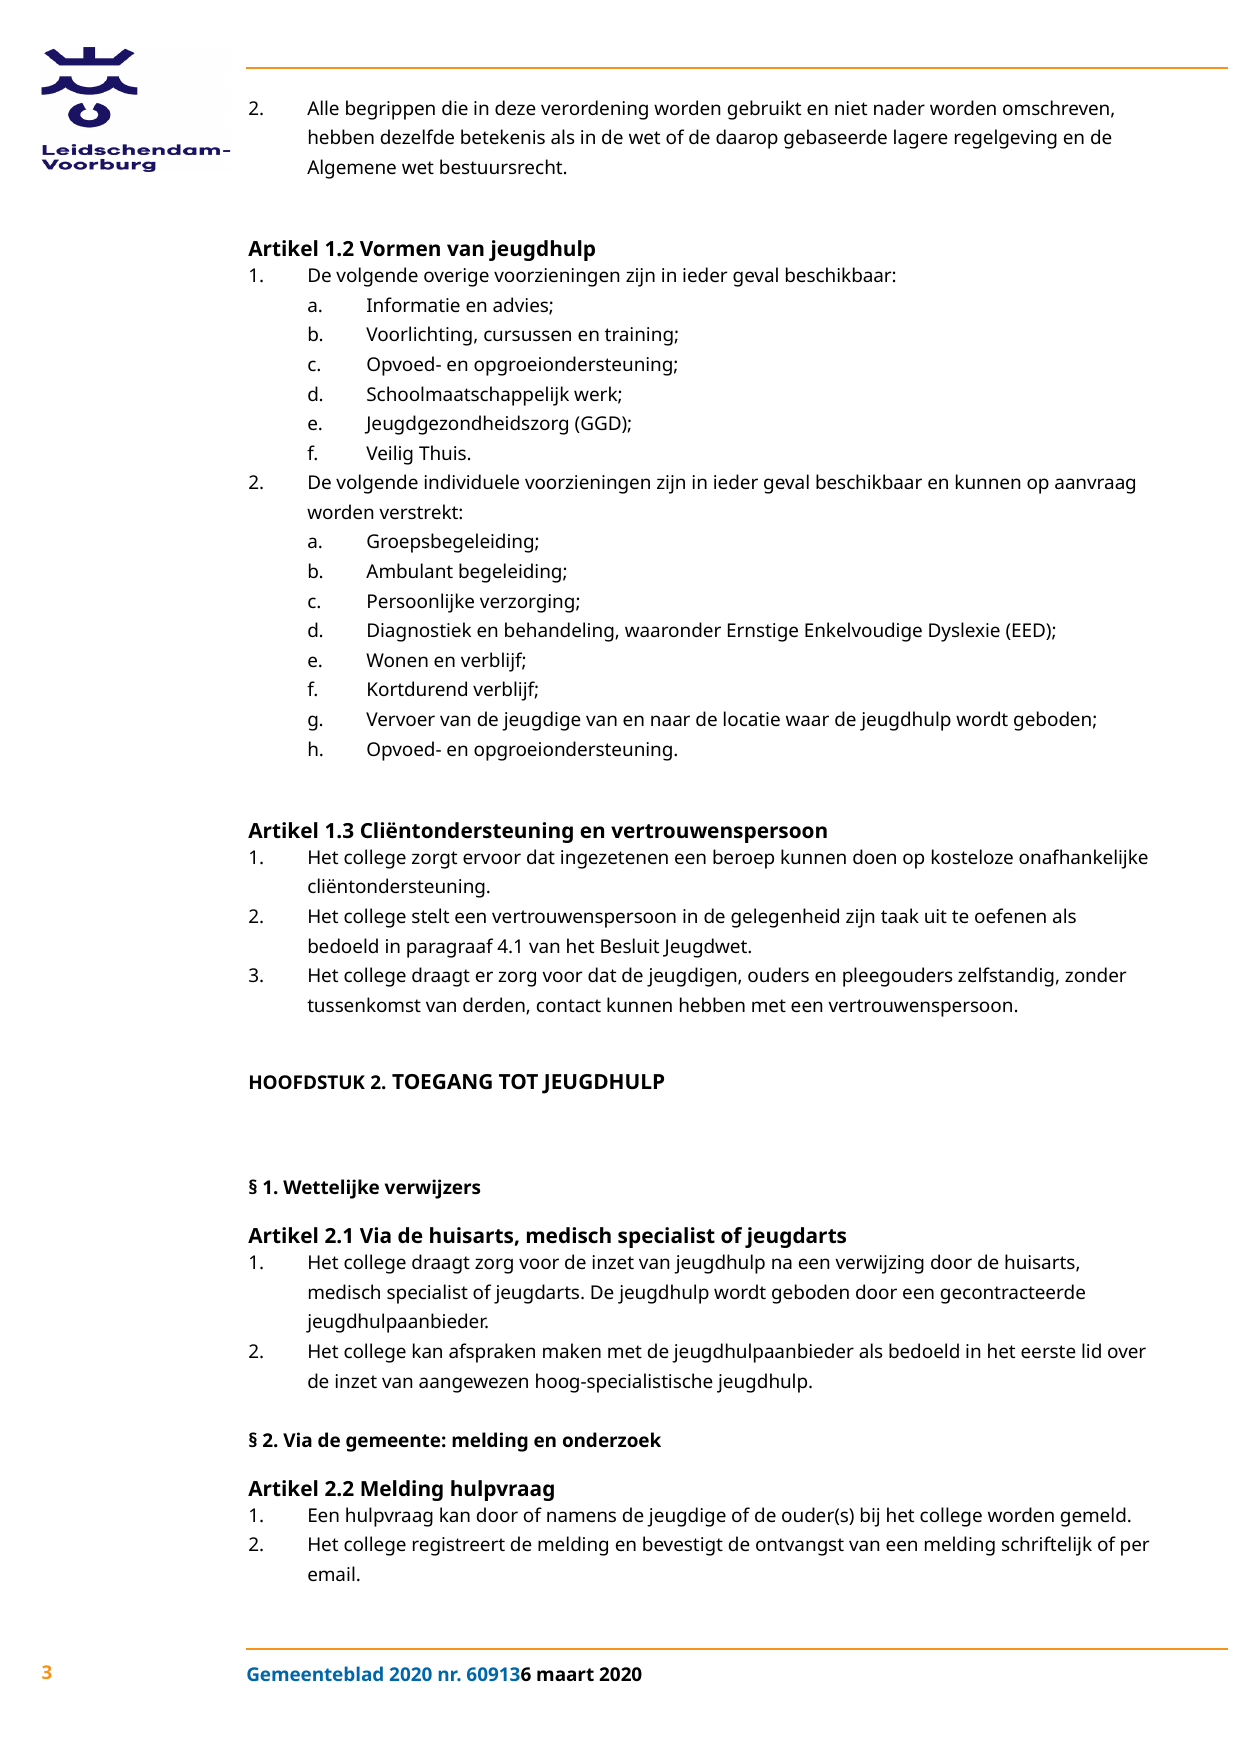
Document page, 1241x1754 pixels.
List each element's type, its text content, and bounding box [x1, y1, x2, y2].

list Alle begrippen die in deze verordening worden gebruikt en niet nader worden omschreven, hebben dezelfde betekenis als in de wet of de daarop gebaseerde lagere regelgeving en de Algemene wet bestuursrecht. [248, 95, 1152, 180]
list Schoolmaatschappelijk werk; [307, 381, 1152, 406]
list De volgende overige voorzieningen zijn in ieder geval beschikbaar: [248, 262, 1152, 288]
list Het college draagt zorg voor de inzet van jeugdhulp na een verwijzing door de huisarts, medisch specialist of jeugdarts. De jeugdhulp wordt geboden door een gecontracteerde jeugdhulpaanbieder. [248, 1249, 1152, 1334]
list Het college kan afspraken maken met de jeugdhulpaanbieder als bedoeld in het eerste lid over de inzet van aangewezen hoog-specialistische jeugdhulp. [248, 1338, 1152, 1394]
list De volgende individuele voorzieningen zijn in ieder geval beschikbaar en kunnen op aanvraag worden verstrekt: [248, 469, 1152, 525]
list Opvoed- en opgroeiondersteuning; [307, 351, 1152, 377]
list Informatie en advies; [307, 292, 1152, 318]
text Artikel 2.2 Melding hulpvraag [248, 1474, 1152, 1502]
list Een hulpvraag kan door of namens de jeugdige of de ouder(s) bij het college worden gemeld. [248, 1502, 1152, 1528]
list Diagnostiek en behandeling, waaronder Ernstige Enkelvoudige Dyslexie (EED); [307, 617, 1152, 643]
text Artikel 2.1 Via de huisarts, medisch specialist of jeugdarts [248, 1221, 1152, 1249]
list Het college draagt er zorg voor dat de jeugdigen, ouders en pleegouders zelfstandig, zonder tussenkomst van derden, contact kunnen hebben met een vertrouwenspersoon. [248, 962, 1152, 1018]
list Het college registreert de melding en bevestigt de ontvangst van een melding schriftelijk of per email. [248, 1532, 1152, 1587]
list Voorlichting, cursussen en training; [307, 322, 1152, 347]
list Persoonlijke verzorging; [307, 588, 1152, 613]
text § 2. Via de gemeente: melding en onderzoek [248, 1427, 1152, 1453]
list Het college stelt een vertrouwenspersoon in de gelegenheid zijn taak uit te oefenen als bedoeld in paragraaf 4.1 van het Besluit Jeugdwet. [248, 903, 1152, 959]
text HOOFDSTUK 2. TOEGANG TOT JEUGDHULP [248, 1067, 1152, 1096]
text § 1. Wettelijke verwijzers [248, 1174, 1152, 1200]
list Groepsbegeleiding; [307, 529, 1152, 554]
list Veilig Thuis. [307, 440, 1152, 466]
list Wonen en verblijf; [307, 647, 1152, 673]
text Artikel 1.2 Vormen van jeugdhulp [248, 234, 1152, 262]
list Kortdurend verblijf; [307, 677, 1152, 702]
list Jeugdgezondheidszorg (GGD); [307, 410, 1152, 436]
list Ambulant begeleiding; [307, 558, 1152, 584]
picture [41, 47, 231, 172]
text Artikel 1.3 Cliëntondersteuning en vertrouwenspersoon [248, 816, 1152, 844]
list Opvoed- en opgroeiondersteuning. [307, 736, 1152, 761]
list Het college zorgt ervoor dat ingezetenen een beroep kunnen doen op kosteloze onafhankelijke cliëntondersteuning. [248, 844, 1152, 899]
list Vervoer van de jeugdige van en naar de locatie waar de jeugdhulp wordt geboden; [307, 706, 1152, 732]
